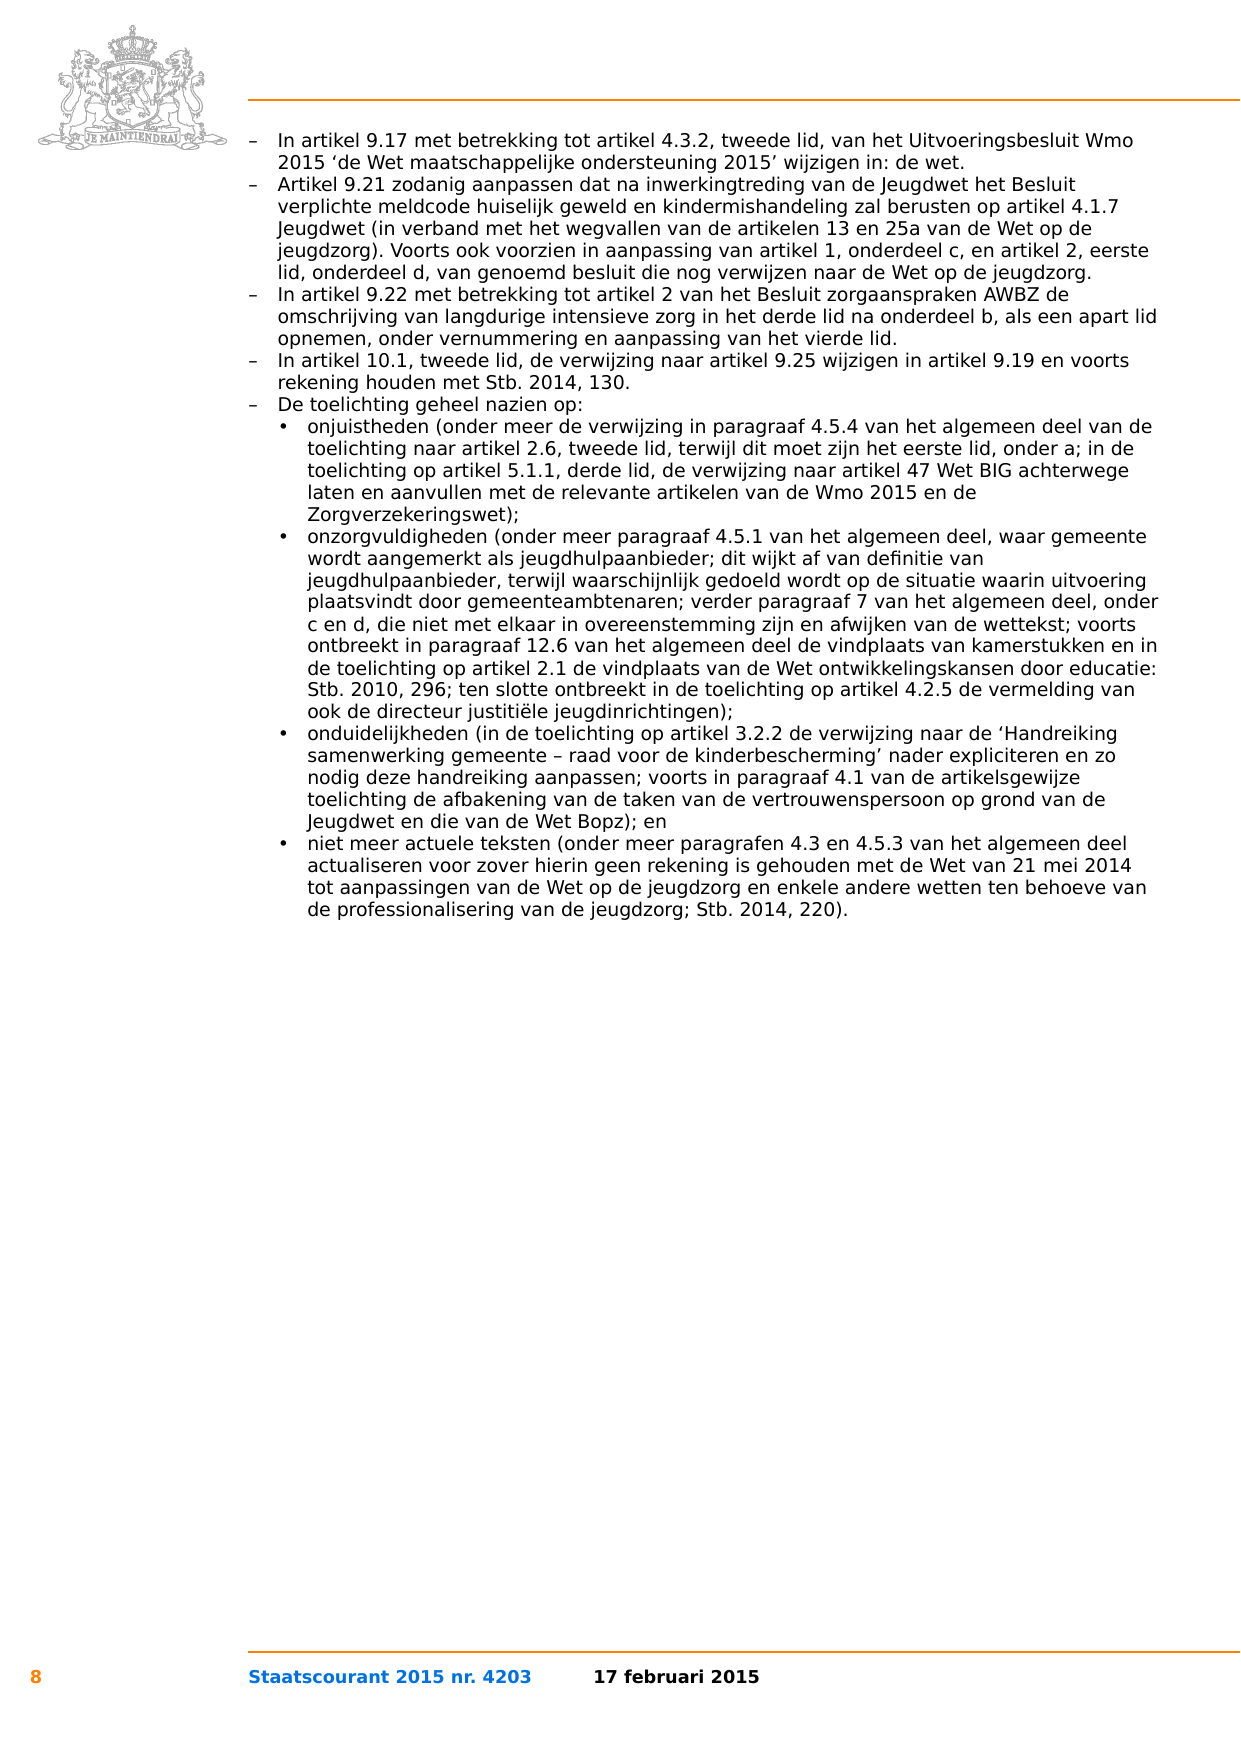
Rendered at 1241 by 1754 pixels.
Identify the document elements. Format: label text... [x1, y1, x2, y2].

text • onjuistheden (onder meer de verwijzing in paragraaf 4.5.4 van het algemeen deel van de toelichting naar artikel 2.6, tweede lid, terwijl dit moet zijn het eerste lid, onder a; in de toelichting op artikel 5.1.1, derde lid, de verwijzing naar artikel 47 Wet BIG achterwege laten en aanvullen met de relevante artikelen van de Wmo 2015 en de Zorgverzekeringswet); [278, 416, 1163, 526]
text • niet meer actuele teksten (onder meer paragrafen 4.3 en 4.5.3 van het algemeen deel actualiseren voor zover hierin geen rekening is gehouden met de Wet van 21 mei 2014 tot aanpassingen van de Wet op de jeugdzorg en enkele andere wetten ten behoeve van de professionalisering van de jeugdzorg; Stb. 2014, 220). [278, 833, 1163, 921]
text – De toelichting geheel nazien op: [248, 394, 1163, 416]
text – In artikel 9.17 met betrekking tot artikel 4.3.2, tweede lid, van het Uitvoeringsbesluit Wmo 2015 ‘de Wet maatschappelijke ondersteuning 2015’ wijzigen in: de wet. [248, 130, 1163, 174]
text • onzorgvuldigheden (onder meer paragraaf 4.5.1 van het algemeen deel, waar gemeente wordt aangemerkt als jeugdhulpaanbieder; dit wijkt af van definitie van jeugdhulpaanbieder, terwijl waarschijnlijk gedoeld wordt op de situatie waarin uitvoering plaatsvindt door gemeenteambtenaren; verder paragraaf 7 van het algemeen deel, onder c en d, die niet met elkaar in overeenstemming zijn en afwijken van de wettekst; voorts ontbreekt in paragraaf 12.6 van het algemeen deel de vindplaats van kamerstukken en in de toelichting op artikel 2.1 de vindplaats van de Wet ontwikkelingskansen door educatie: Stb. 2010, 296; ten slotte ontbreekt in de toelichting op artikel 4.2.5 de vermelding van ook de directeur justitiële jeugdinrichtingen); [278, 526, 1163, 723]
text • onduidelijkheden (in de toelichting op artikel 3.2.2 de verwijzing naar de ‘Handreiking samenwerking gemeente – raad voor de kinderbescherming’ nader expliciteren en zo nodig deze handreiking aanpassen; voorts in paragraaf 4.1 van de artikelsgewijze toelichting de afbakening van de taken van de vertrouwenspersoon op grond van de Jeugdwet en die van de Wet Bopz); en [278, 723, 1163, 833]
text – In artikel 9.22 met betrekking tot artikel 2 van het Besluit zorgaanspraken AWBZ de omschrijving van langdurige intensieve zorg in het derde lid na onderdeel b, als een apart lid opnemen, onder vernummering en aanpassing van het vierde lid. [248, 284, 1163, 350]
text – Artikel 9.21 zodanig aanpassen dat na inwerkingtreding van de Jeugdwet het Besluit verplichte meldcode huiselijk geweld en kindermishandeling zal berusten op artikel 4.1.7 Jeugdwet (in verband met het wegvallen van de artikelen 13 en 25a van de Wet op de jeugdzorg). Voorts ook voorzien in aanpassing van artikel 1, onderdeel c, en artikel 2, eerste lid, onderdeel d, van genoemd besluit die nog verwijzen naar de Wet op de jeugdzorg. [248, 174, 1163, 284]
text – In artikel 10.1, tweede lid, de verwijzing naar artikel 9.25 wijzigen in artikel 9.19 en voorts rekening houden met Stb. 2014, 130. [248, 350, 1163, 394]
picture [38, 25, 227, 150]
